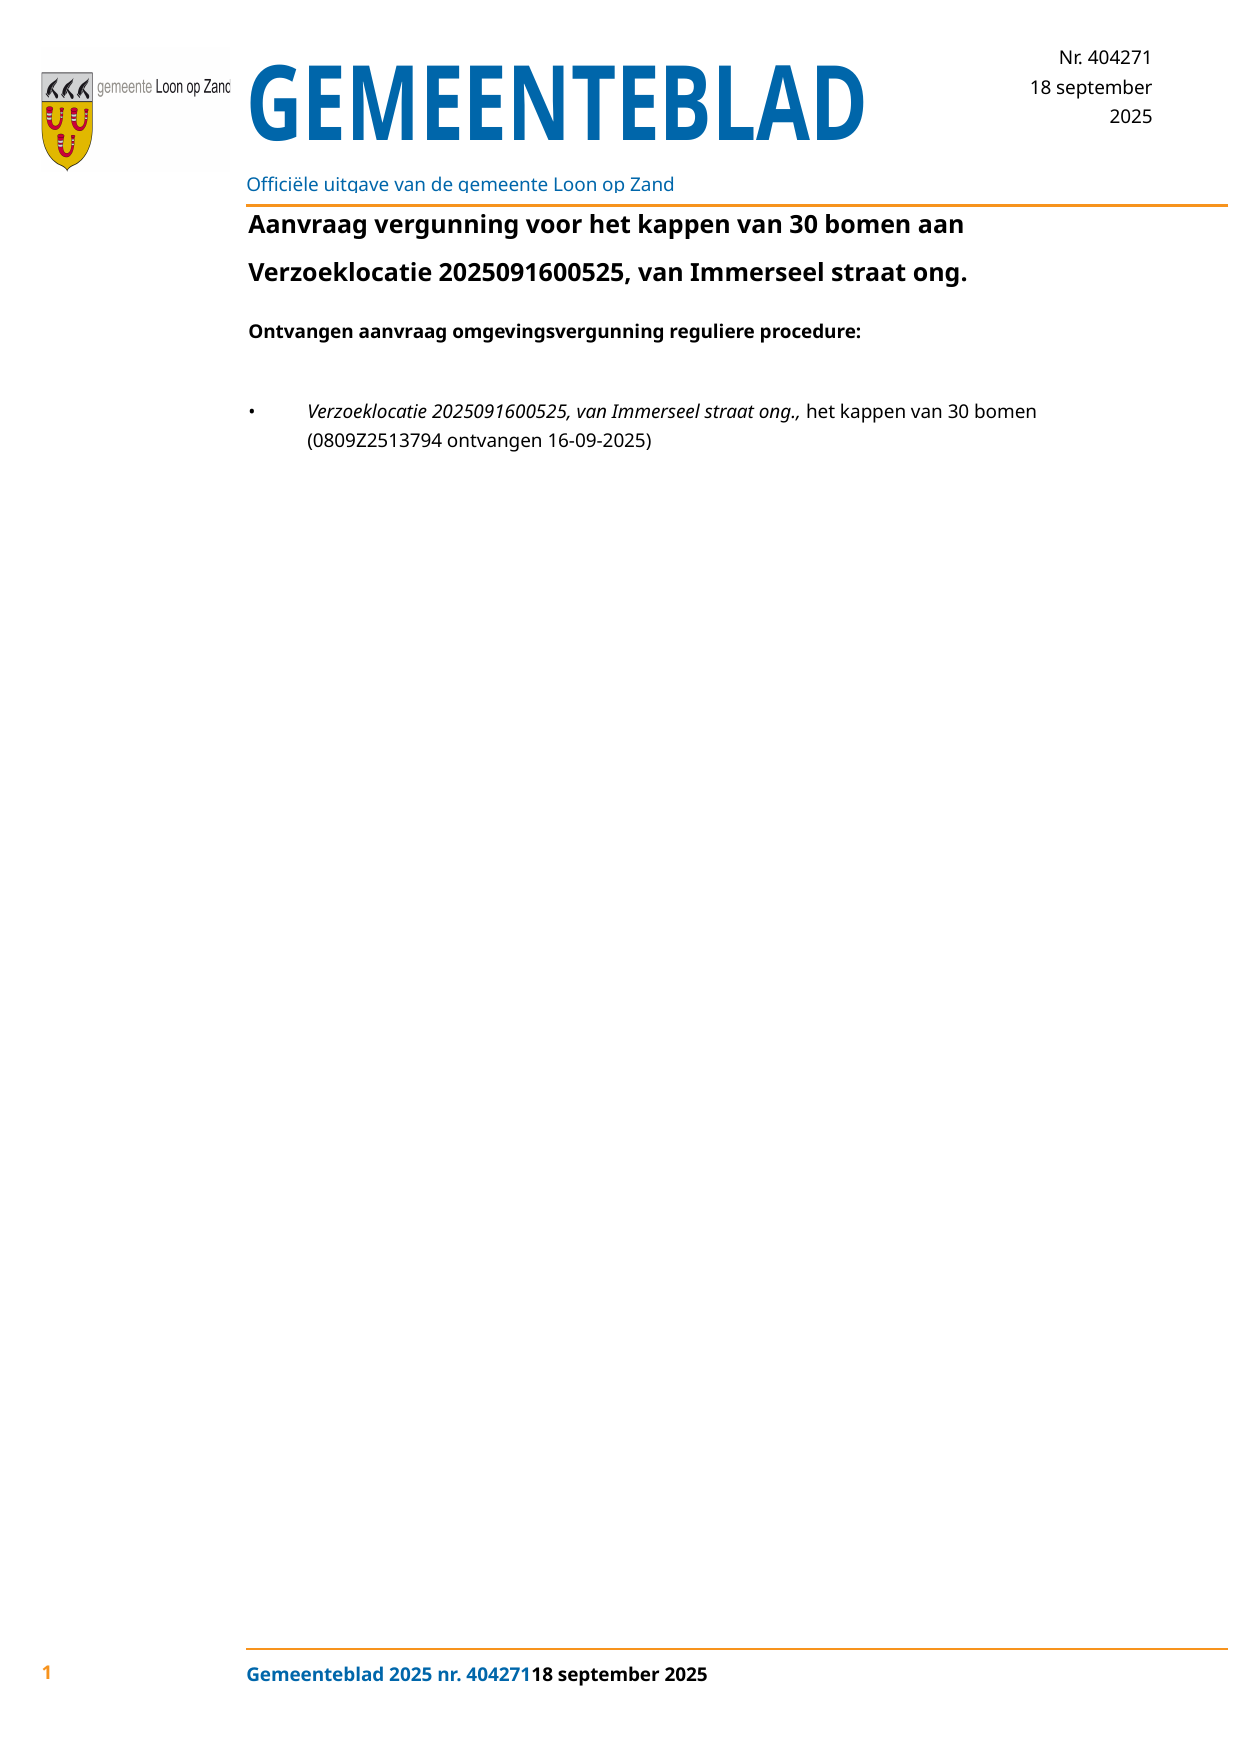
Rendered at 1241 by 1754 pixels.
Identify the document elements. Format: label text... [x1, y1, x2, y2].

text Ontvangen aanvraag omgevingsvergunning reguliere procedure: [248, 318, 1152, 344]
picture [41, 47, 231, 172]
text Aanvraag vergunning voor het kappen van 30 bomen aan Verzoeklocatie 2025091600525, van Immerseel straat ong. [248, 207, 1152, 288]
list Verzoeklocatie 2025091600525, van Immerseel straat ong., het kappen van 30 bomen (0809Z2513794 ontvangen 16-09-2025) [248, 398, 1152, 453]
